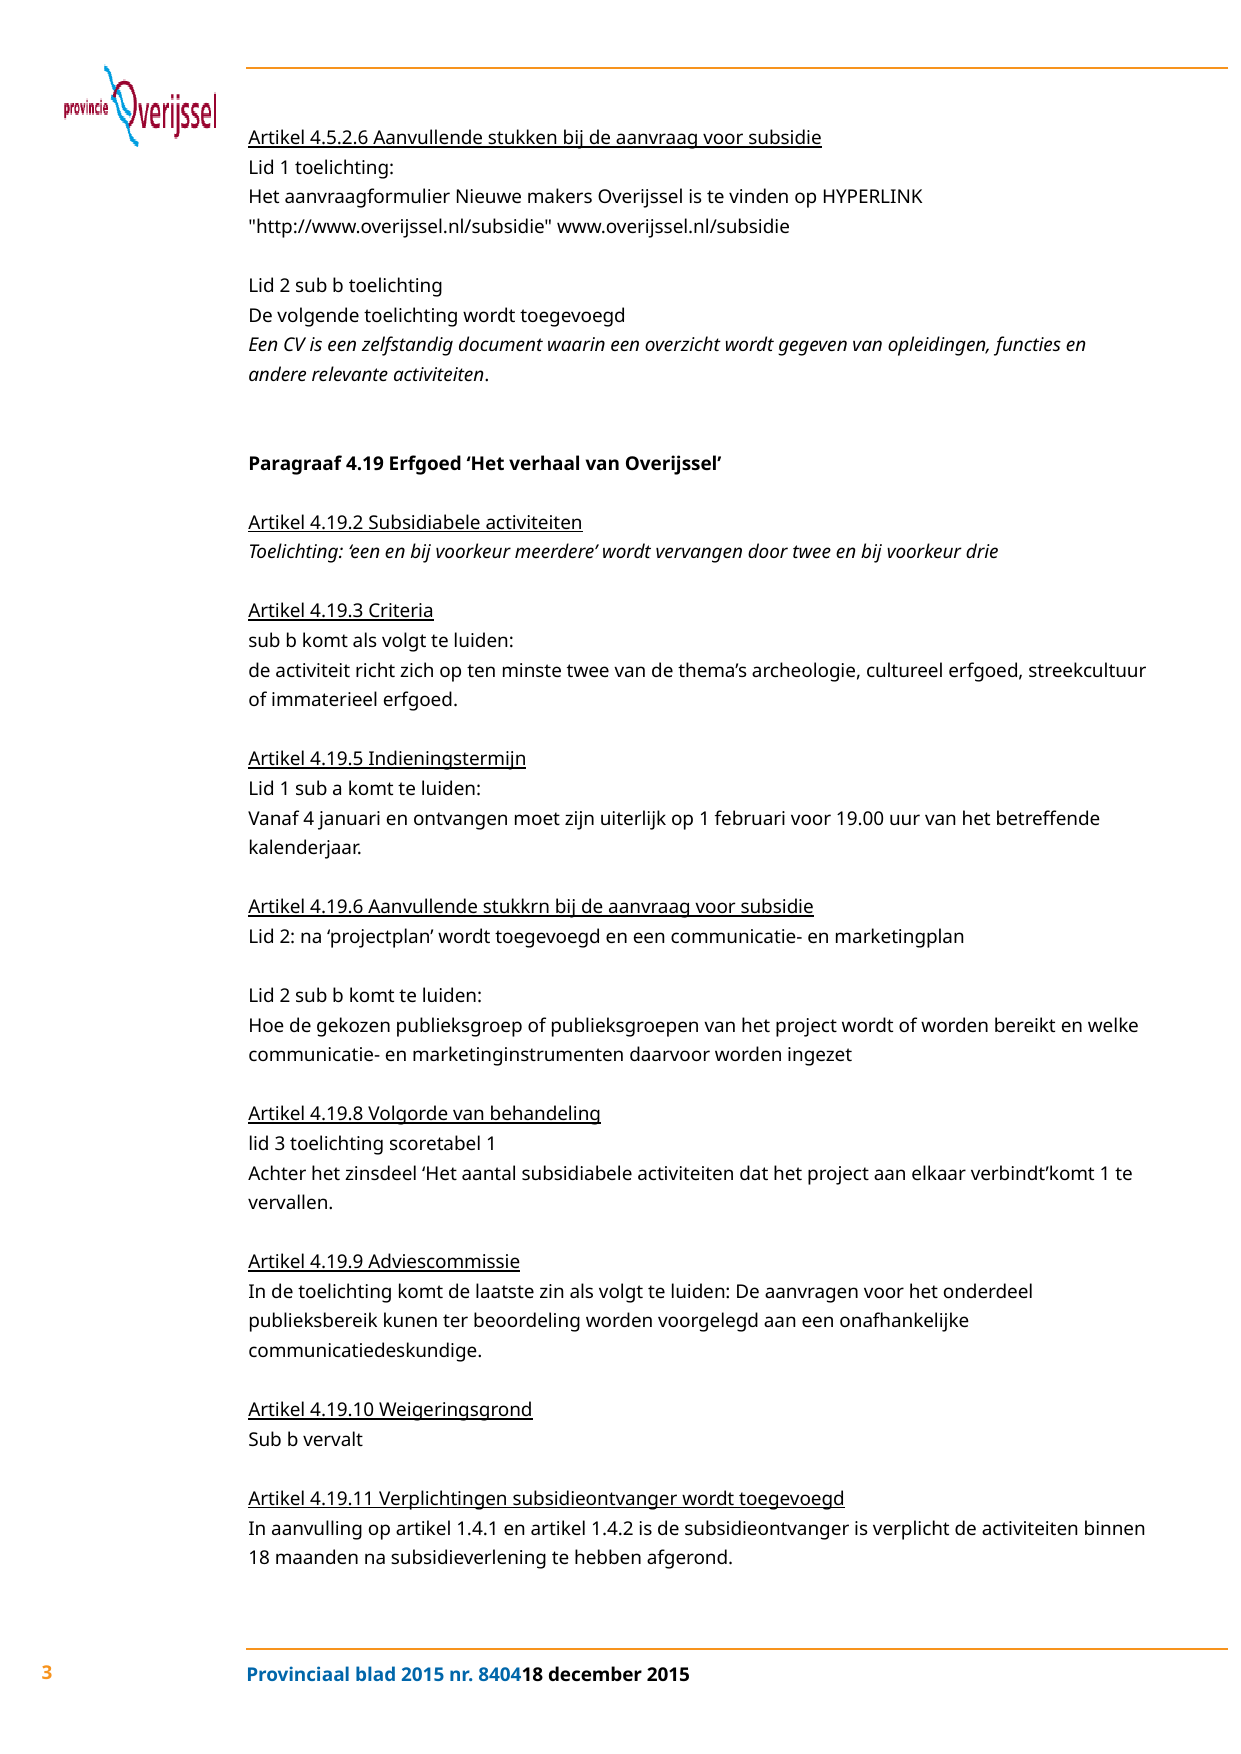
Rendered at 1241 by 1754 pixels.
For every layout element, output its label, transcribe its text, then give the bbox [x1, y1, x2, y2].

text Lid 2 sub b komt te luiden: [248, 982, 1152, 1008]
text Artikel 4.19.8 Volgorde van behandeling [248, 1101, 1152, 1126]
text Hoe de gekozen publieksgroep of publieksgroepen van het project wordt of worden bereikt en welke communicatie- en marketinginstrumenten daarvoor worden ingezet [248, 1012, 1152, 1067]
text lid 3 toelichting scoretabel 1 [248, 1130, 1152, 1156]
text Lid 2: na ‘projectplan’ wordt toegevoegd en een communicatie- en marketingplan [248, 923, 1152, 949]
text Artikel 4.19.9 Adviescommissie [248, 1248, 1152, 1274]
text Artikel 4.19.5 Indieningstermijn [248, 746, 1152, 771]
text Toelichting: ‘een en bij voorkeur meerdere’ wordt vervangen door twee en bij voorkeur drie [248, 538, 1152, 564]
text Artikel 4.19.3 Criteria [248, 598, 1152, 623]
text Lid 1 sub a komt te luiden: [248, 775, 1152, 801]
text Een CV is een zelfstandig document waarin een overzicht wordt gegeven van opleidingen, functies en andere relevante activiteiten. [248, 331, 1152, 387]
text Vanaf 4 januari en ontvangen moet zijn uiterlijk op 1 februari voor 19.00 uur van het betreffende kalenderjaar. [248, 805, 1152, 860]
text In de toelichting komt de laatste zin als volgt te luiden: De aanvragen voor het onderdeel publieksbereik kunen ter beoordeling worden voorgelegd aan een onafhankelijke communicatiedeskundige. [248, 1278, 1152, 1363]
text Artikel 4.19.10 Weigeringsgrond [248, 1396, 1152, 1422]
picture [41, 47, 231, 172]
text Het aanvraagformulier Nieuwe makers Overijssel is te vinden op HYPERLINK "http://www.overijssel.nl/subsidie" www.overijssel.nl/subsidie [248, 183, 1152, 239]
text sub b komt als volgt te luiden: [248, 627, 1152, 653]
text Lid 2 sub b toelichting [248, 272, 1152, 298]
text De volgende toelichting wordt toegevoegd [248, 302, 1152, 328]
text Artikel 4.19.6 Aanvullende stukkrn bij de aanvraag voor subsidie [248, 893, 1152, 919]
text de activiteit richt zich op ten minste twee van de thema’s archeologie, cultureel erfgoed, streekcultuur of immaterieel erfgoed. [248, 657, 1152, 712]
text Artikel 4.19.2 Subsidiabele activiteiten [248, 509, 1152, 535]
text Achter het zinsdeel ‘Het aantal subsidiabele activiteiten dat het project aan elkaar verbindt’komt 1 te vervallen. [248, 1160, 1152, 1215]
text Sub b vervalt [248, 1426, 1152, 1452]
text In aanvulling op artikel 1.4.1 en artikel 1.4.2 is de subsidieontvanger is verplicht de activiteiten binnen 18 maanden na subsidieverlening te hebben afgerond. [248, 1515, 1152, 1570]
text Artikel 4.19.11 Verplichtingen subsidieontvanger wordt toegevoegd [248, 1485, 1152, 1511]
text Lid 1 toelichting: [248, 154, 1152, 180]
text Artikel 4.5.2.6 Aanvullende stukken bij de aanvraag voor subsidie [248, 124, 1152, 150]
text Paragraaf 4.19 Erfgoed ‘Het verhaal van Overijssel’ [248, 450, 1152, 476]
